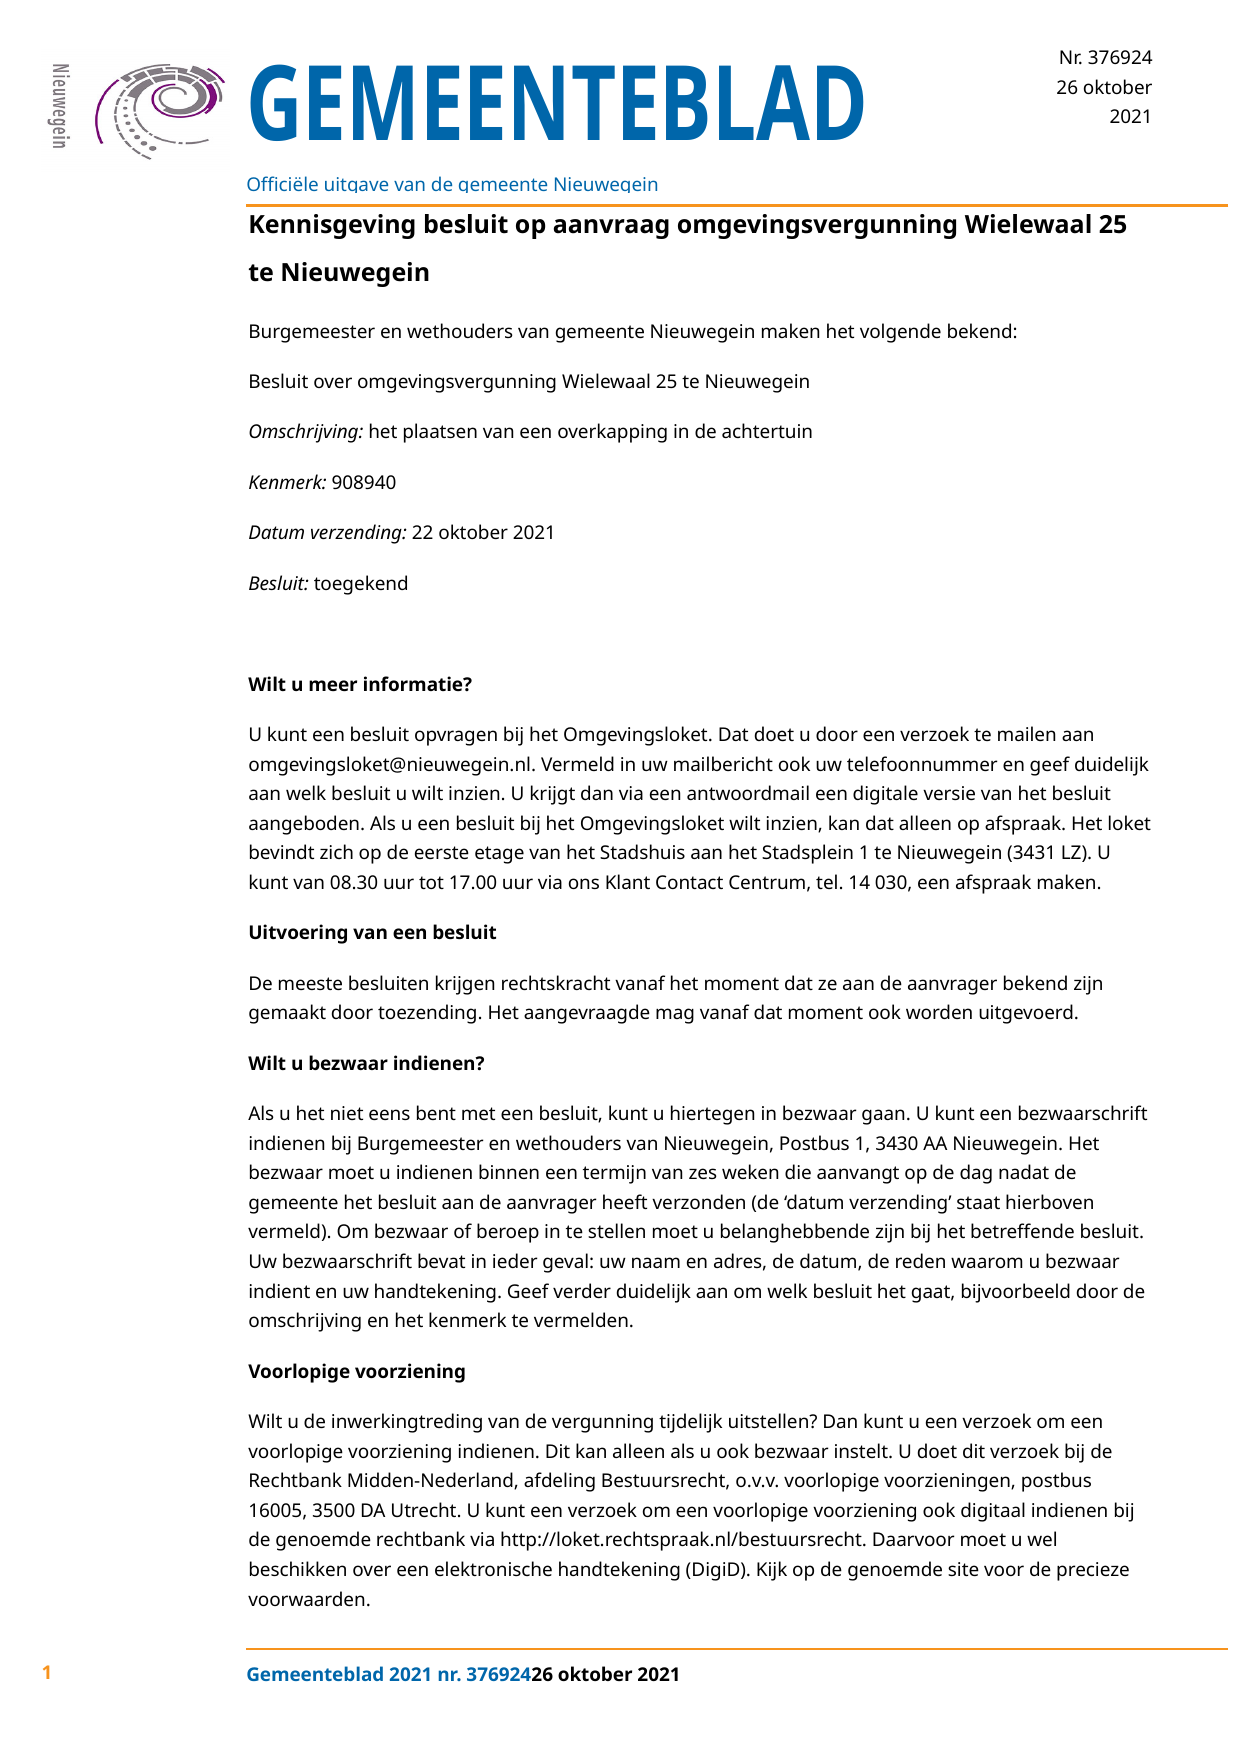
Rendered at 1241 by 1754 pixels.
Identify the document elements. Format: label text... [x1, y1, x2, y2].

text Omschrijving: het plaatsen van een overkapping in de achtertuin [248, 419, 1152, 444]
text Besluit over omgevingsvergunning Wielewaal 25 te Nieuwegein [248, 368, 1152, 394]
text Als u het niet eens bent met een besluit, kunt u hiertegen in bezwaar gaan. U kunt een bezwaarschrift indienen bij Burgemeester en wethouders van Nieuwegein, Postbus 1, 3430 AA Nieuwegein. Het bezwaar moet u indienen binnen een termijn van zes weken die aanvangt op de dag nadat de gemeente het besluit aan de aanvrager heeft verzonden (de ‘datum verzending’ staat hierboven vermeld). Om bezwaar of beroep in te stellen moet u belanghebbende zijn bij het betreffende besluit. Uw bezwaarschrift bevat in ieder geval: uw naam en adres, de datum, de reden waarom u bezwaar indient en uw handtekening. Geef verder duidelijk aan om welk besluit het gaat, bijvoorbeeld door de omschrijving en het kenmerk te vermelden. [248, 1100, 1152, 1333]
text De meeste besluiten krijgen rechtskracht vanaf het moment dat ze aan de aanvrager bekend zijn gemaakt door toezending. Het aangevraagde mag vanaf dat moment ook worden uitgevoerd. [248, 970, 1152, 1025]
text Voorlopige voorziening [248, 1358, 1152, 1384]
text Kennisgeving besluit op aanvraag omgevingsvergunning Wielewaal 25 te Nieuwegein [248, 207, 1152, 288]
text Uitvoering van een besluit [248, 919, 1152, 945]
text Wilt u meer informatie? [248, 671, 1152, 697]
text U kunt een besluit opvragen bij het Omgevingsloket. Dat doet u door een verzoek te mailen aan omgevingsloket@nieuwegein.nl. Vermeld in uw mailbericht ook uw telefoonnummer en geef duidelijk aan welk besluit u wilt inzien. U krijgt dan via een antwoordmail een digitale versie van het besluit aangeboden. Als u een besluit bij het Omgevingsloket wilt inzien, kan dat alleen op afspraak. Het loket bevindt zich op de eerste etage van het Stadshuis aan het Stadsplein 1 te Nieuwegein (3431 LZ). U kunt van 08.30 uur tot 17.00 uur via ons Klant Contact Centrum, tel. 14 030, een afspraak maken. [248, 721, 1152, 895]
text Datum verzending: 22 oktober 2021 [248, 519, 1152, 545]
text Wilt u bezwaar indienen? [248, 1050, 1152, 1076]
text Besluit: toegekend [248, 570, 1152, 596]
text Burgemeester en wethouders van gemeente Nieuwegein maken het volgende bekend: [248, 318, 1152, 344]
picture [41, 47, 231, 172]
text Kenmerk: 908940 [248, 469, 1152, 495]
text Wilt u de inwerkingtreding van de vergunning tijdelijk uitstellen? Dan kunt u een verzoek om een voorlopige voorziening indienen. Dit kan alleen als u ook bezwaar instelt. U doet dit verzoek bij de Rechtbank Midden-Nederland, afdeling Bestuursrecht, o.v.v. voorlopige voorzieningen, postbus 16005, 3500 DA Utrecht. U kunt een verzoek om een voorlopige voorziening ook digitaal indienen bij de genoemde rechtbank via http://loket.rechtspraak.nl/bestuursrecht. Daarvoor moet u wel beschikken over een elektronische handtekening (DigiD). Kijk op de genoemde site voor de precieze voorwaarden. [248, 1408, 1152, 1612]
